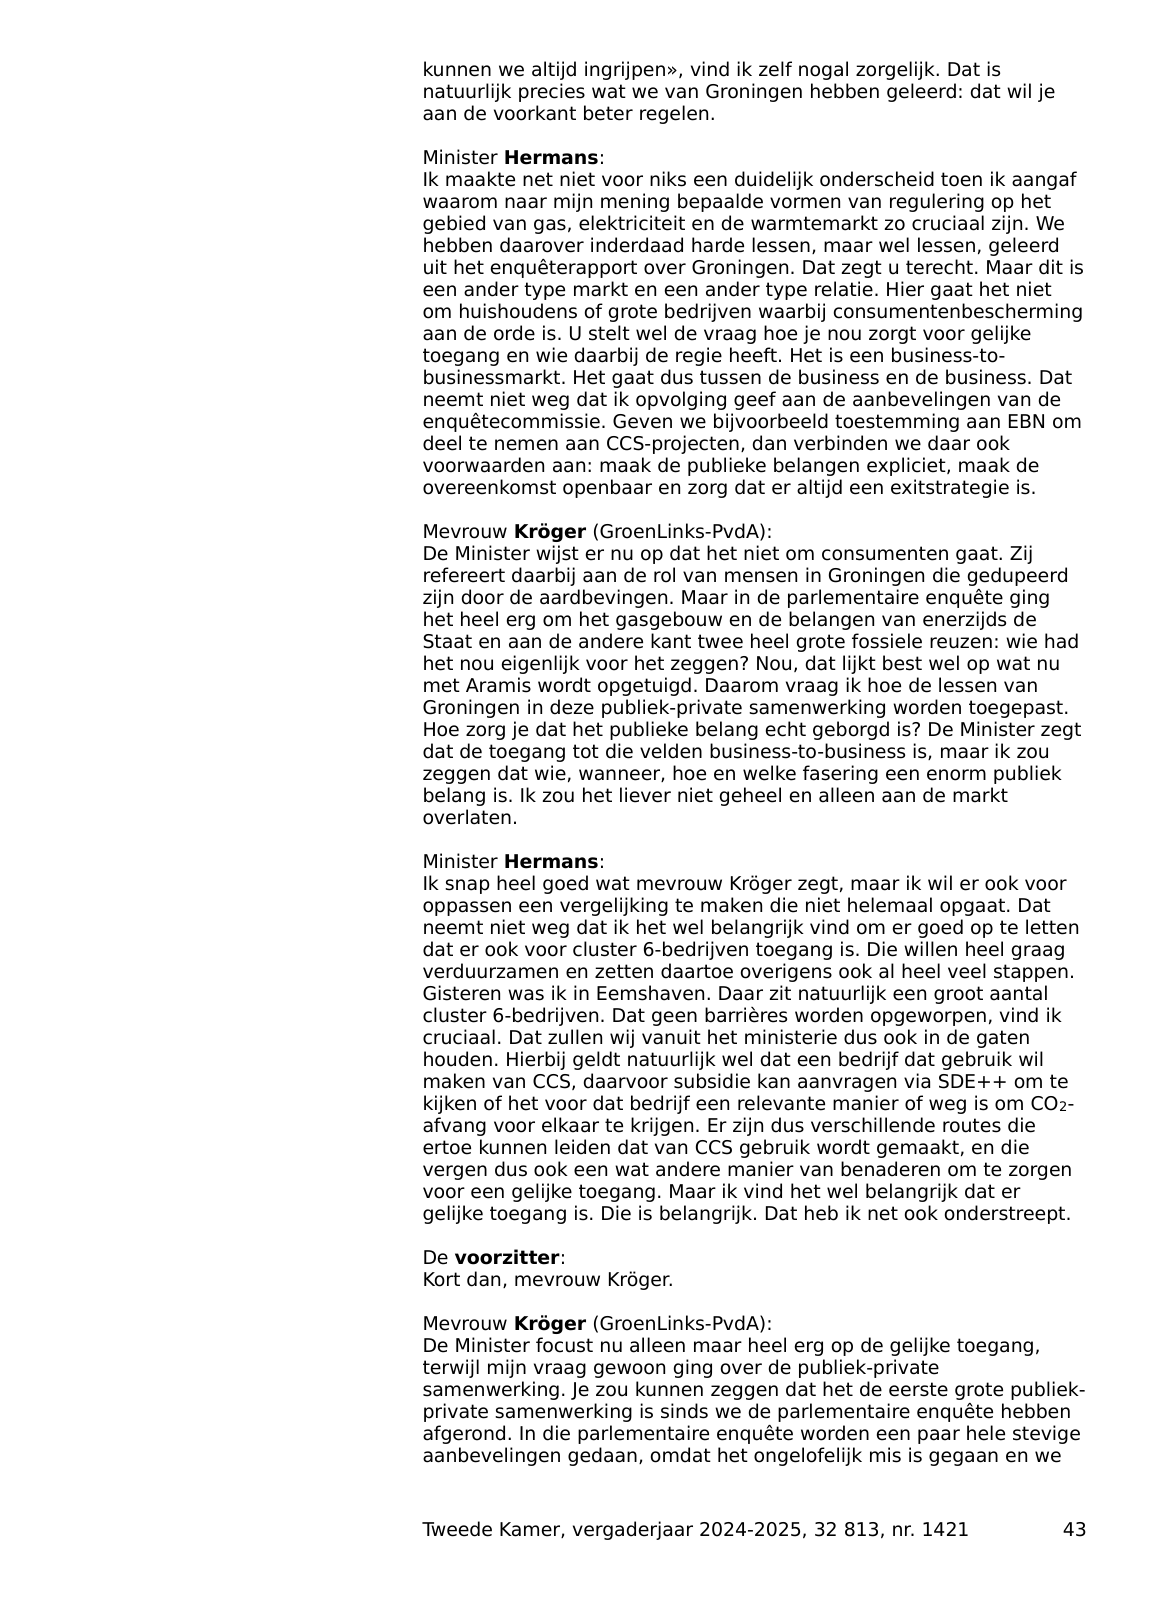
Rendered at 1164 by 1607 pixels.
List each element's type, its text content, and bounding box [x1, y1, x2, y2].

text De Minister wijst er nu op dat het niet om consumenten gaat. Zij refereert daarbij aan de rol van mensen in Groningen die gedupeerd zijn door de aardbevingen. Maar in de parlementaire enquête ging het heel erg om het gasgebouw en de belangen van enerzijds de Staat en aan de andere kant twee heel grote fossiele reuzen: wie had het nou eigenlijk voor het zeggen? Nou, dat lijkt best wel op wat nu met Aramis wordt opgetuigd. Daarom vraag ik hoe de lessen van Groningen in deze publiek-private samenwerking worden toegepast. Hoe zorg je dat het publieke belang echt geborgd is? De Minister zegt dat de toegang tot die velden business-to-business is, maar ik zou zeggen dat wie, wanneer, hoe en welke fasering een enorm publiek belang is. Ik zou het liever niet geheel en alleen aan de markt overlaten. [422, 543, 1087, 829]
text Minister Hermans: [422, 851, 1087, 873]
text De voorzitter: [422, 1247, 1087, 1269]
text kunnen we altijd ingrijpen», vind ik zelf nogal zorgelijk. Dat is natuurlijk precies wat we van Groningen hebben geleerd: dat wil je aan de voorkant beter regelen. [422, 59, 1087, 125]
text Mevrouw Kröger (GroenLinks-PvdA): [422, 521, 1087, 543]
text Minister Hermans: [422, 147, 1087, 169]
text De Minister focust nu alleen maar heel erg op de gelijke toegang, terwijl mijn vraag gewoon ging over de publiek-private samenwerking. Je zou kunnen zeggen dat het de eerste grote publiek-private samenwerking is sinds we de parlementaire enquête hebben afgerond. In die parlementaire enquête worden een paar hele stevige aanbevelingen gedaan, omdat het ongelofelijk mis is gegaan en we [422, 1335, 1087, 1467]
text Ik maakte net niet voor niks een duidelijk onderscheid toen ik aangaf waarom naar mijn mening bepaalde vormen van regulering op het gebied van gas, elektriciteit en de warmtemarkt zo cruciaal zijn. We hebben daarover inderdaad harde lessen, maar wel lessen, geleerd uit het enquêterapport over Groningen. Dat zegt u terecht. Maar dit is een ander type markt en een ander type relatie. Hier gaat het niet om huishoudens of grote bedrijven waarbij consumentenbescherming aan de orde is. U stelt wel de vraag hoe je nou zorgt voor gelijke toegang en wie daarbij de regie heeft. Het is een business-to-businessmarkt. Het gaat dus tussen de business en de business. Dat neemt niet weg dat ik opvolging geef aan de aanbevelingen van de enquêtecommissie. Geven we bijvoorbeeld toestemming aan EBN om deel te nemen aan CCS-projecten, dan verbinden we daar ook voorwaarden aan: maak de publieke belangen expliciet, maak de overeenkomst openbaar en zorg dat er altijd een exitstrategie is. [422, 169, 1087, 499]
text Kort dan, mevrouw Kröger. [422, 1269, 1087, 1291]
text Ik snap heel goed wat mevrouw Kröger zegt, maar ik wil er ook voor oppassen een vergelijking te maken die niet helemaal opgaat. Dat neemt niet weg dat ik het wel belangrijk vind om er goed op te letten dat er ook voor cluster 6-bedrijven toegang is. Die willen heel graag verduurzamen en zetten daartoe overigens ook al heel veel stappen. Gisteren was ik in Eemshaven. Daar zit natuurlijk een groot aantal cluster 6-bedrijven. Dat geen barrières worden opgeworpen, vind ik cruciaal. Dat zullen wij vanuit het ministerie dus ook in de gaten houden. Hierbij geldt natuurlijk wel dat een bedrijf dat gebruik wil maken van CCS, daarvoor subsidie kan aanvragen via SDE++ om te kijken of het voor dat bedrijf een relevante manier of weg is om CO2-afvang voor elkaar te krijgen. Er zijn dus verschillende routes die ertoe kunnen leiden dat van CCS gebruik wordt gemaakt, en die vergen dus ook een wat andere manier van benaderen om te zorgen voor een gelijke toegang. Maar ik vind het wel belangrijk dat er gelijke toegang is. Die is belangrijk. Dat heb ik net ook onderstreept. [422, 873, 1087, 1224]
text Mevrouw Kröger (GroenLinks-PvdA): [422, 1313, 1087, 1335]
